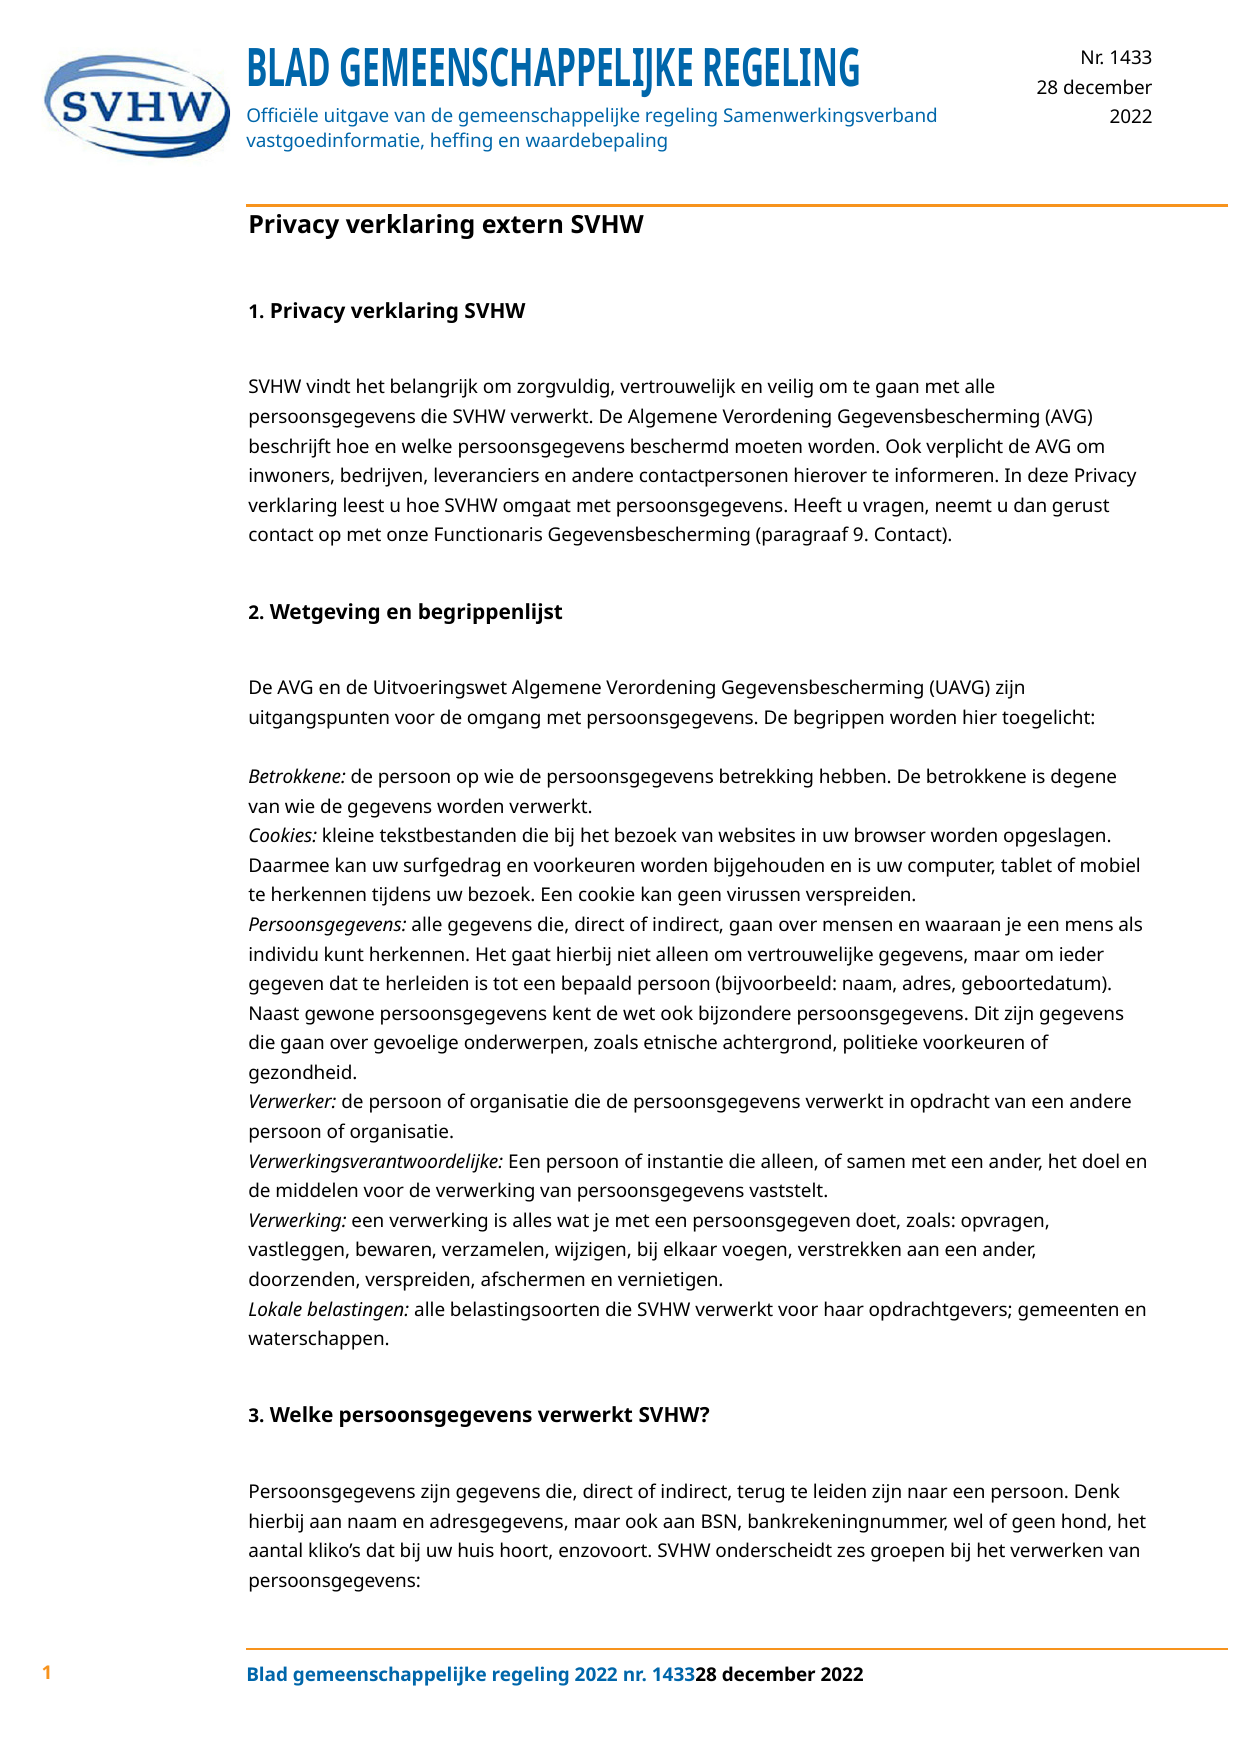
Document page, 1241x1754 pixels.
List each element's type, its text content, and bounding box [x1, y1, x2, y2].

text Verwerking: een verwerking is alles wat je met een persoonsgegeven doet, zoals: opvragen, vastleggen, bewaren, verzamelen, wijzigen, bij elkaar voegen, verstrekken aan een ander, doorzenden, verspreiden, afschermen en vernietigen. [248, 1207, 1152, 1292]
text Persoonsgegevens zijn gegevens die, direct of indirect, terug te leiden zijn naar een persoon. Denk hierbij aan naam en adresgegevens, maar ook aan BSN, bankrekeningnummer, wel of geen hond, het aantal kliko’s dat bij uw huis hoort, enzovoort. SVHW onderscheidt zes groepen bij het verwerken van persoonsgegevens: [248, 1478, 1152, 1593]
text Cookies: kleine tekstbestanden die bij het bezoek van websites in uw browser worden opgeslagen. Daarmee kan uw surfgedrag en voorkeuren worden bijgehouden en is uw computer, tablet of mobiel te herkennen tijdens uw bezoek. Een cookie kan geen virussen verspreiden. [248, 822, 1152, 907]
text Persoonsgegevens: alle gegevens die, direct of indirect, gaan over mensen en waaraan je een mens als individu kunt herkennen. Het gaat hierbij niet alleen om vertrouwelijke gegevens, maar om ieder gegeven dat te herleiden is tot een bepaald persoon (bijvoorbeeld: naam, adres, geboortedatum). Naast gewone persoonsgegevens kent de wet ook bijzondere persoonsgegevens. Dit zijn gegevens die gaan over gevoelige onderwerpen, zoals etnische achtergrond, politieke voorkeuren of gezondheid. [248, 911, 1152, 1085]
text Privacy verklaring extern SVHW [248, 207, 1152, 241]
text 1. Privacy verklaring SVHW [248, 296, 1152, 324]
text 2. Wetgeving en begrippenlijst [248, 597, 1152, 625]
text Verwerkingsverantwoordelijke: Een persoon of instantie die alleen, of samen met een ander, het doel en de middelen voor de verwerking van persoonsgegevens vaststelt. [248, 1148, 1152, 1203]
text SVHW vindt het belangrijk om zorgvuldig, vertrouwelijk en veilig om te gaan met alle persoonsgegevens die SVHW verwerkt. De Algemene Verordening Gegevensbescherming (AVG) beschrijft hoe en welke persoonsgegevens beschermd moeten worden. Ook verplicht de AVG om inwoners, bedrijven, leveranciers en andere contactpersonen hierover te informeren. In deze Privacy verklaring leest u hoe SVHW omgaat met persoonsgegevens. Heeft u vragen, neemt u dan gerust contact op met onze Functionaris Gegevensbescherming (paragraaf 9. Contact). [248, 374, 1152, 547]
text Lokale belastingen: alle belastingsoorten die SVHW verwerkt voor haar opdrachtgevers; gemeenten en waterschappen. [248, 1296, 1152, 1351]
text De AVG en de Uitvoeringswet Algemene Verordening Gegevensbescherming (UAVG) zijn uitgangspunten voor de omgang met persoonsgegevens. De begrippen worden hier toegelicht: [248, 674, 1152, 730]
text Verwerker: de persoon of organisatie die de persoonsgegevens verwerkt in opdracht van een andere persoon of organisatie. [248, 1089, 1152, 1144]
text Betrokkene: de persoon op wie de persoonsgegevens betrekking hebben. De betrokkene is degene van wie de gegevens worden verwerkt. [248, 763, 1152, 819]
text 3. Welke persoonsgegevens verwerkt SVHW? [248, 1401, 1152, 1429]
picture [41, 47, 231, 172]
